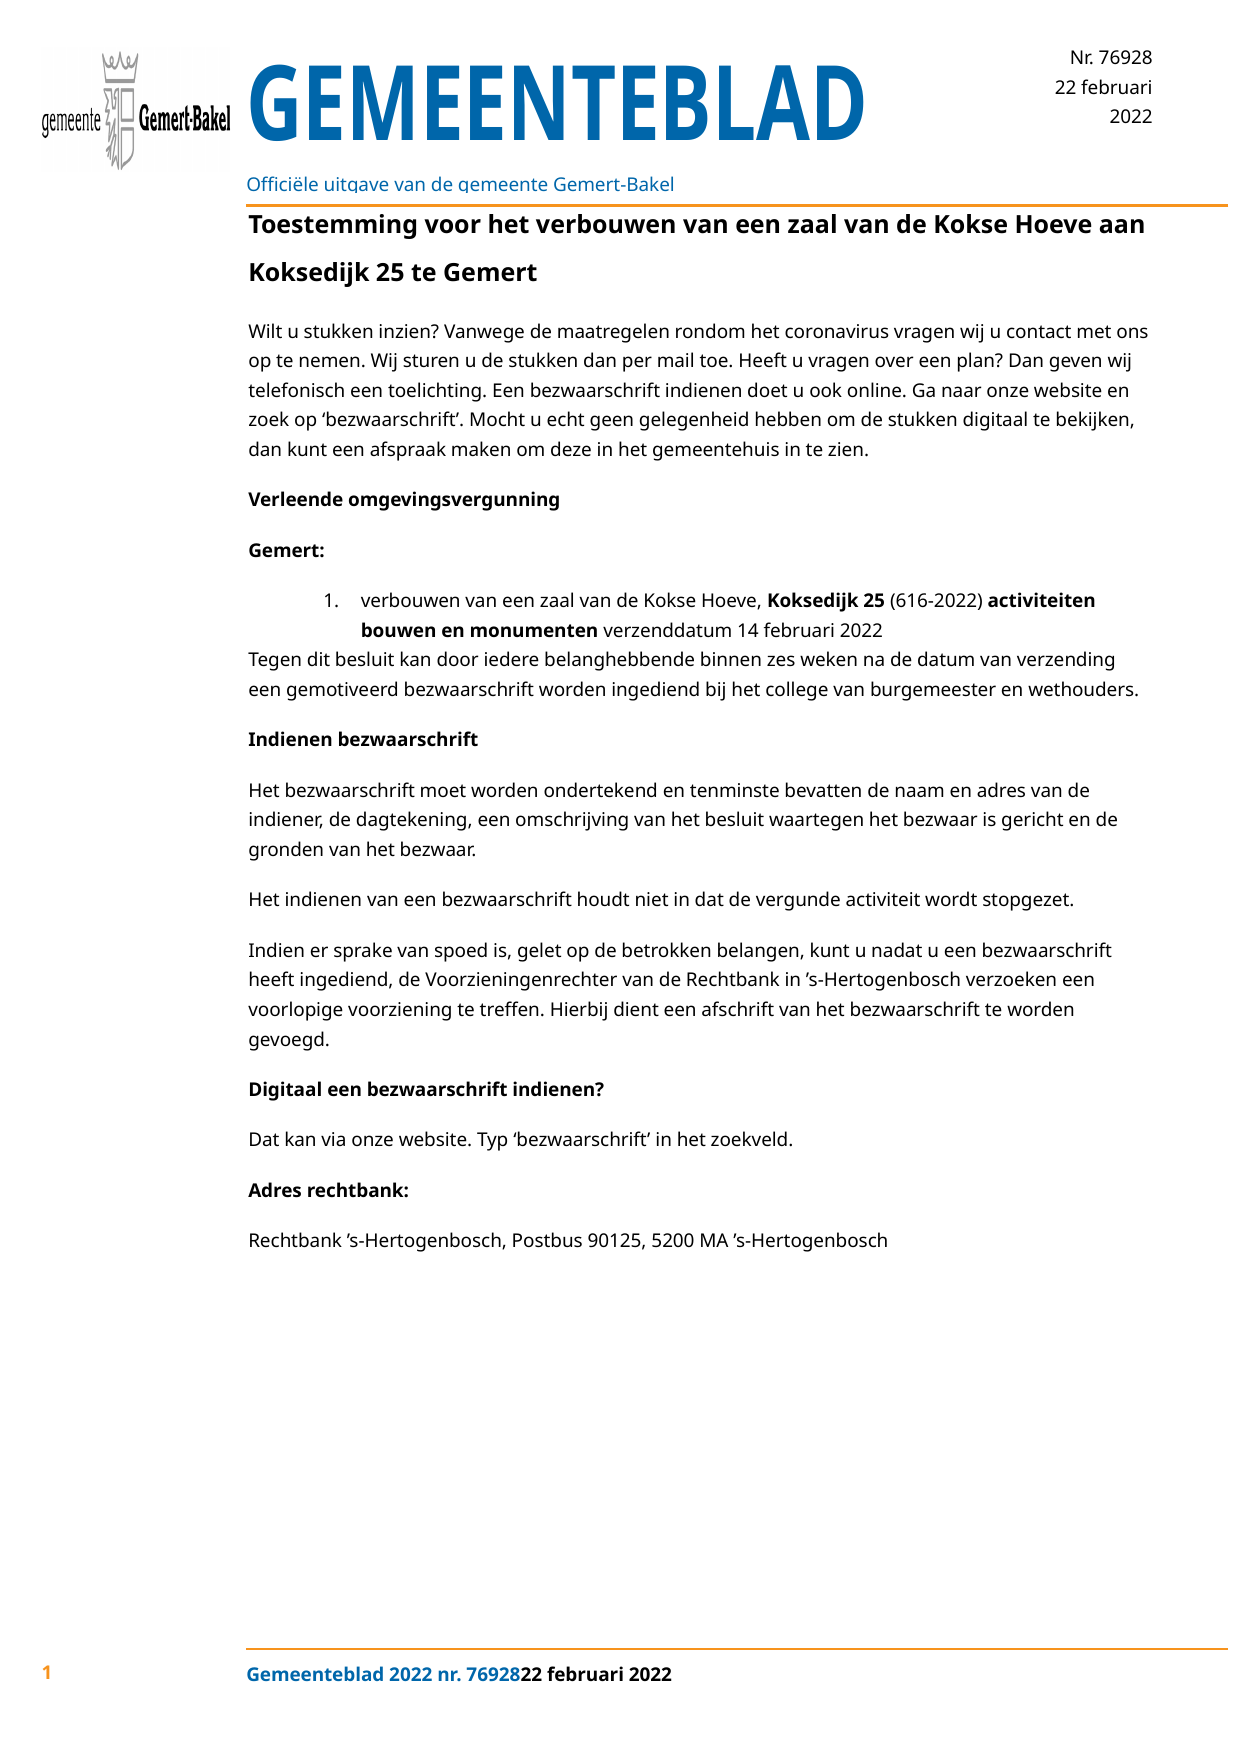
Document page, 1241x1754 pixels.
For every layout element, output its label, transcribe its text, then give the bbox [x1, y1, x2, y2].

text Indien er sprake van spoed is, gelet op de betrokken belangen, kunt u nadat u een bezwaarschrift heeft ingediend, de Voorzieningenrechter van de Rechtbank in ’s-Hertogenbosch verzoeken een voorlopige voorziening te treffen. Hierbij dient een afschrift van het bezwaarschrift te worden gevoegd. [248, 937, 1152, 1052]
text Dat kan via onze website. Typ ‘bezwaarschrift’ in het zoekveld. [248, 1127, 1152, 1152]
text Digitaal een bezwaarschrift indienen? [248, 1076, 1152, 1102]
text Wilt u stukken inzien? Vanwege de maatregelen rondom het coronavirus vragen wij u contact met ons op te nemen. Wij sturen u de stukken dan per mail toe. Heeft u vragen over een plan? Dan geven wij telefonisch een toelichting. Een bezwaarschrift indienen doet u ook online. Ga naar onze website en zoek op ‘bezwaarschrift’. Mocht u echt geen gelegenheid hebben om de stukken digitaal te bekijken, dan kunt een afspraak maken om deze in het gemeentehuis in te zien. [248, 318, 1152, 462]
text Het indienen van een bezwaarschrift houdt niet in dat de vergunde activiteit wordt stopgezet. [248, 887, 1152, 912]
text Tegen dit besluit kan door iedere belanghebbende binnen zes weken na de datum van verzending een gemotiveerd bezwaarschrift worden ingediend bij het college van burgemeester en wethouders. [248, 647, 1152, 702]
list verbouwen van een zaal van de Kokse Hoeve, Koksedijk 25 (616-2022) activiteiten bouwen en monumenten verzenddatum 14 februari 2022 [323, 587, 1152, 643]
text Adres rechtbank: [248, 1177, 1152, 1203]
text Verleende omgevingsvergunning [248, 487, 1152, 512]
text Het bezwaarschrift moet worden ondertekend en tenminste bevatten de naam en adres van de indiener, de dagtekening, een omschrijving van het besluit waartegen het bezwaar is gericht en de gronden van het bezwaar. [248, 777, 1152, 862]
picture [41, 47, 231, 172]
text Gemert: [248, 537, 1152, 563]
text Rechtbank ’s-Hertogenbosch, Postbus 90125, 5200 MA ’s-Hertogenbosch [248, 1227, 1152, 1253]
text Toestemming voor het verbouwen van een zaal van de Kokse Hoeve aan Koksedijk 25 te Gemert [248, 207, 1152, 288]
text Indienen bezwaarschrift [248, 727, 1152, 752]
